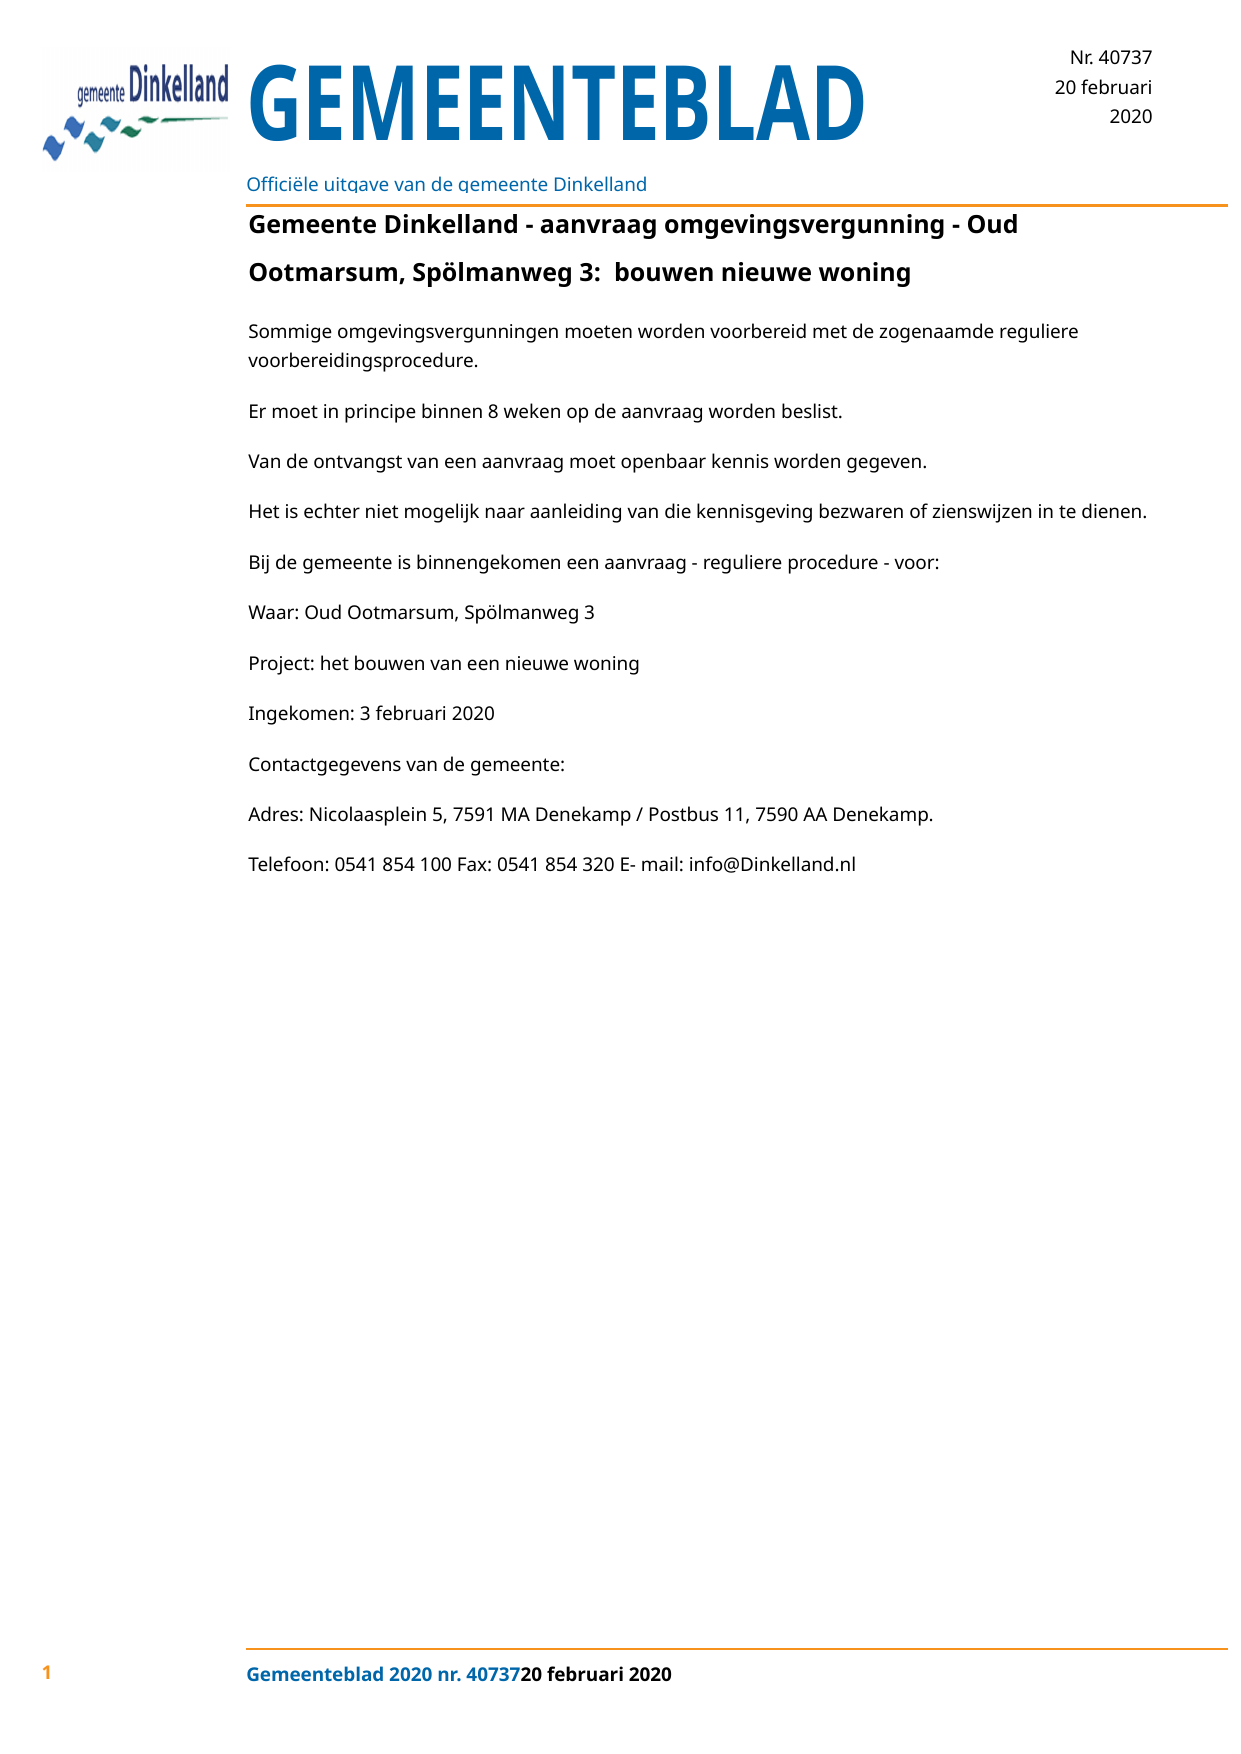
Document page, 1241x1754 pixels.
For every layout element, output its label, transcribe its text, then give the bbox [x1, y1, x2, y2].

text Contactgegevens van de gemeente: [248, 751, 1152, 777]
text Het is echter niet mogelijk naar aanleiding van die kennisgeving bezwaren of zienswijzen in te dienen. [248, 499, 1152, 524]
text Gemeente Dinkelland - aanvraag omgevingsvergunning - Oud Ootmarsum, Spölmanweg 3: bouwen nieuwe woning [248, 207, 1152, 288]
text Ingekomen: 3 februari 2020 [248, 700, 1152, 726]
text Adres: Nicolaasplein 5, 7591 MA Denekamp / Postbus 11, 7590 AA Denekamp. [248, 801, 1152, 827]
picture [41, 47, 231, 172]
text Telefoon: 0541 854 100 Fax: 0541 854 320 E- mail: info@Dinkelland.nl [248, 852, 1152, 877]
text Van de ontvangst van een aanvraag moet openbaar kennis worden gegeven. [248, 448, 1152, 474]
text Sommige omgevingsvergunningen moeten worden voorbereid met de zogenaamde reguliere voorbereidingsprocedure. [248, 318, 1152, 373]
text Bij de gemeente is binnengekomen een aanvraag - reguliere procedure - voor: [248, 549, 1152, 575]
text Waar: Oud Ootmarsum, Spölmanweg 3 [248, 599, 1152, 625]
text Project: het bouwen van een nieuwe woning [248, 650, 1152, 676]
text Er moet in principe binnen 8 weken op de aanvraag worden beslist. [248, 398, 1152, 424]
